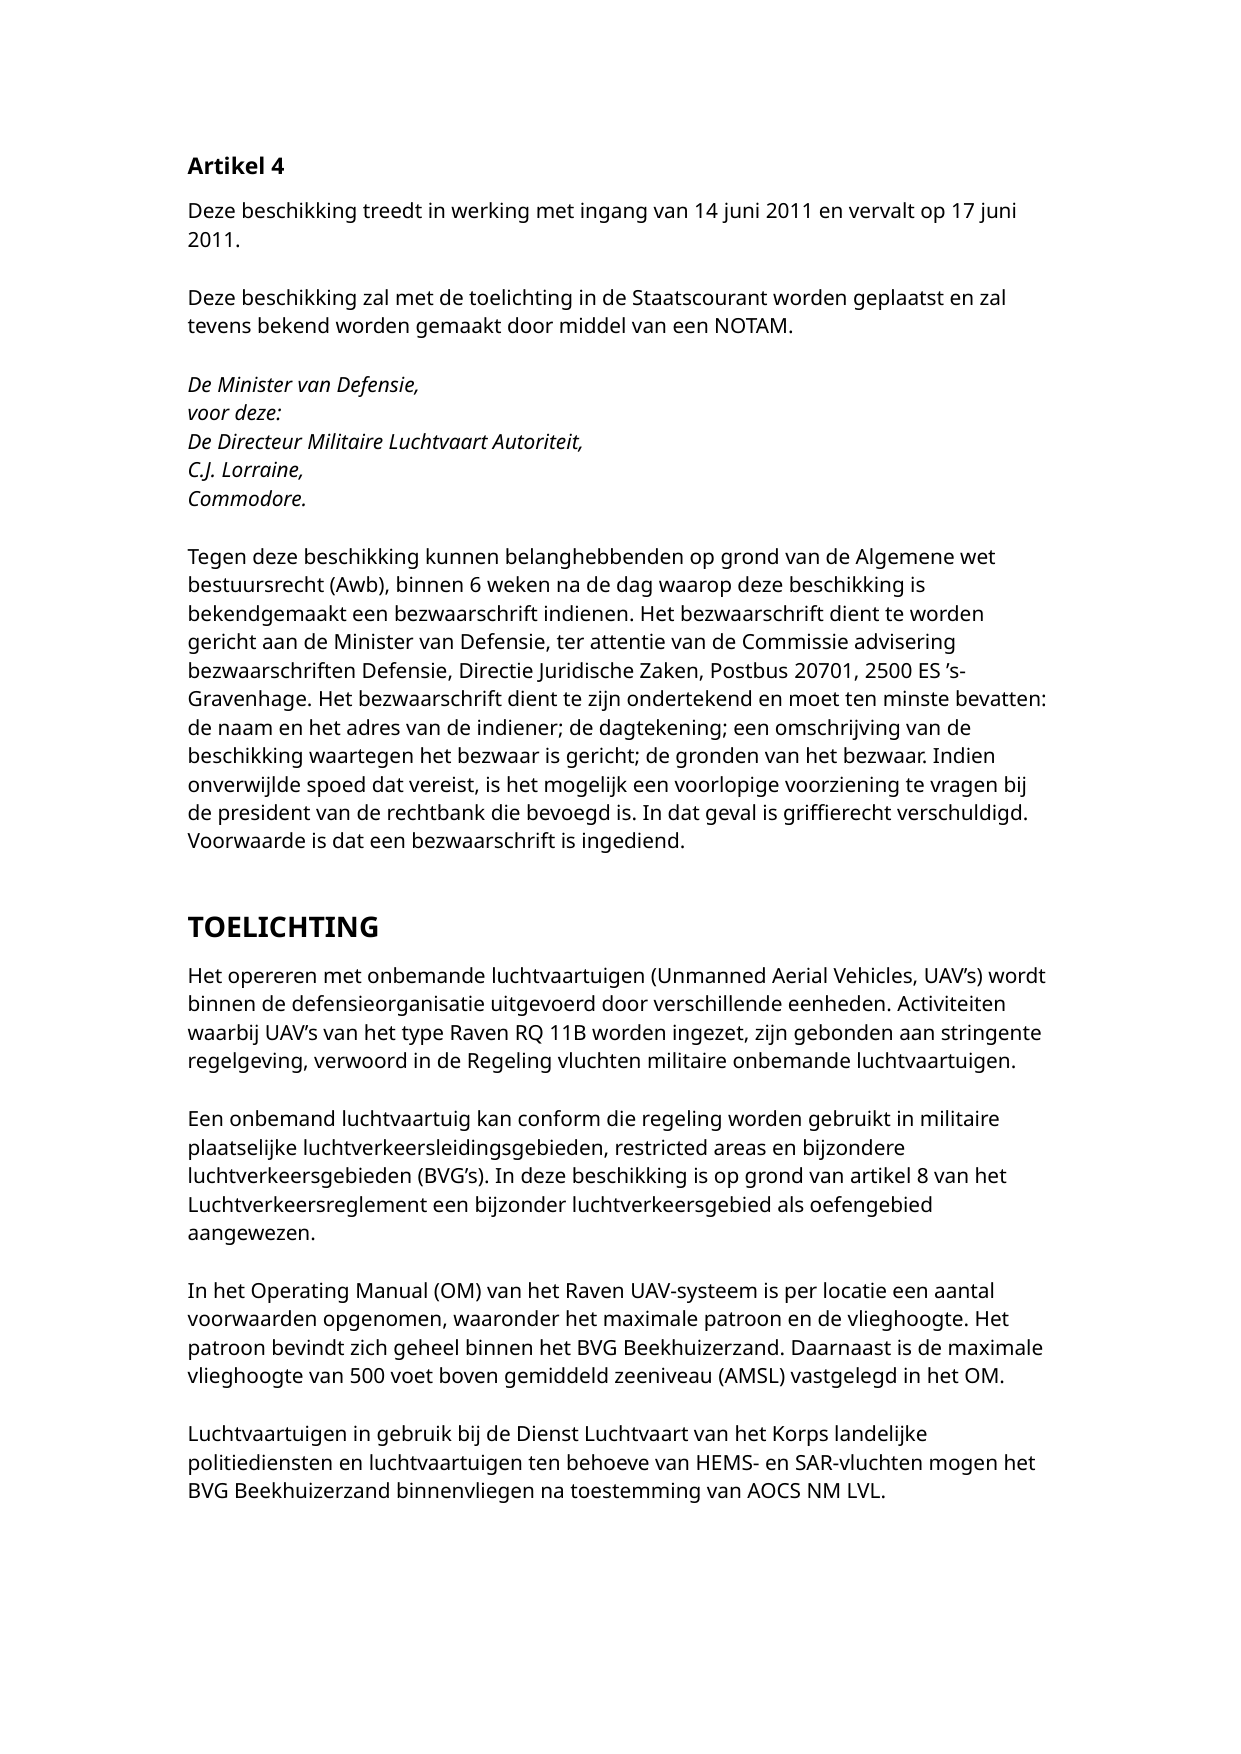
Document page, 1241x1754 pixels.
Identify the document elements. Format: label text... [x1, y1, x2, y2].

text Het opereren met onbemande luchtvaartuigen (Unmanned Aerial Vehicles, UAV’s) wordt binnen de defensieorganisatie uitgevoerd door verschillende eenheden. Activiteiten waarbij UAV’s van het type Raven RQ 11B worden ingezet, zijn gebonden aan stringente regelgeving, verwoord in de Regeling vluchten militaire onbemande luchtvaartuigen. [187, 961, 1053, 1075]
text In het Operating Manual (OM) van het Raven UAV-systeem is per locatie een aantal voorwaarden opgenomen, waaronder het maximale patroon en de vlieghoogte. Het patroon bevindt zich geheel binnen het BVG Beekhuizerzand. Daarnaast is de maximale vlieghoogte van 500 voet boven gemiddeld zeeniveau (AMSL) vastgelegd in het OM. [187, 1276, 1053, 1390]
text Luchtvaartuigen in gebruik bij de Dienst Luchtvaart van het Korps landelijke politiediensten en luchtvaartuigen ten behoeve van HEMS- en SAR-vluchten mogen het BVG Beekhuizerzand binnenvliegen na toestemming van AOCS NM LVL. [187, 1419, 1053, 1504]
text voor deze: [187, 398, 1053, 427]
text Een onbemand luchtvaartuig kan conform die regeling worden gebruikt in militaire plaatselijke luchtverkeersleidingsgebieden, restricted areas en bijzondere luchtverkeersgebieden (BVG’s). In deze beschikking is op grond van artikel 8 van het Luchtverkeersreglement een bijzonder luchtverkeersgebied als oefengebied aangewezen. [187, 1104, 1053, 1247]
text Deze beschikking treedt in werking met ingang van 14 juni 2011 en vervalt op 17 juni 2011. [187, 196, 1053, 253]
text Commodore. [187, 484, 1053, 512]
text Deze beschikking zal met de toelichting in de Staatscourant worden geplaatst en zal tevens bekend worden gemaakt door middel van een NOTAM. [187, 283, 1053, 340]
text De Directeur Militaire Luchtvaart Autoriteit, [187, 427, 1053, 455]
text C.J. Lorraine, [187, 455, 1053, 484]
subtitle TOELICHTING [187, 907, 1053, 946]
text Tegen deze beschikking kunnen belanghebbenden op grond van de Algemene wet bestuursrecht (Awb), binnen 6 weken na de dag waarop deze beschikking is bekendgemaakt een bezwaarschrift indienen. Het bezwaarschrift dient te worden gericht aan de Minister van Defensie, ter attentie van de Commissie advisering bezwaarschriften Defensie, Directie Juridische Zaken, Postbus 20701, 2500 ES ’s-Gravenhage. Het bezwaarschrift dient te zijn ondertekend en moet ten minste bevatten: de naam en het adres van de indiener; de dagtekening; een omschrijving van de beschikking waartegen het bezwaar is gericht; de gronden van het bezwaar. Indien onverwijlde spoed dat vereist, is het mogelijk een voorlopige voorziening te vragen bij de president van de rechtbank die bevoegd is. In dat geval is griffierecht verschuldigd. Voorwaarde is dat een bezwaarschrift is ingediend. [187, 542, 1053, 855]
subtitle Artikel 4 [187, 150, 1053, 181]
text De Minister van Defensie, [187, 370, 1053, 398]
